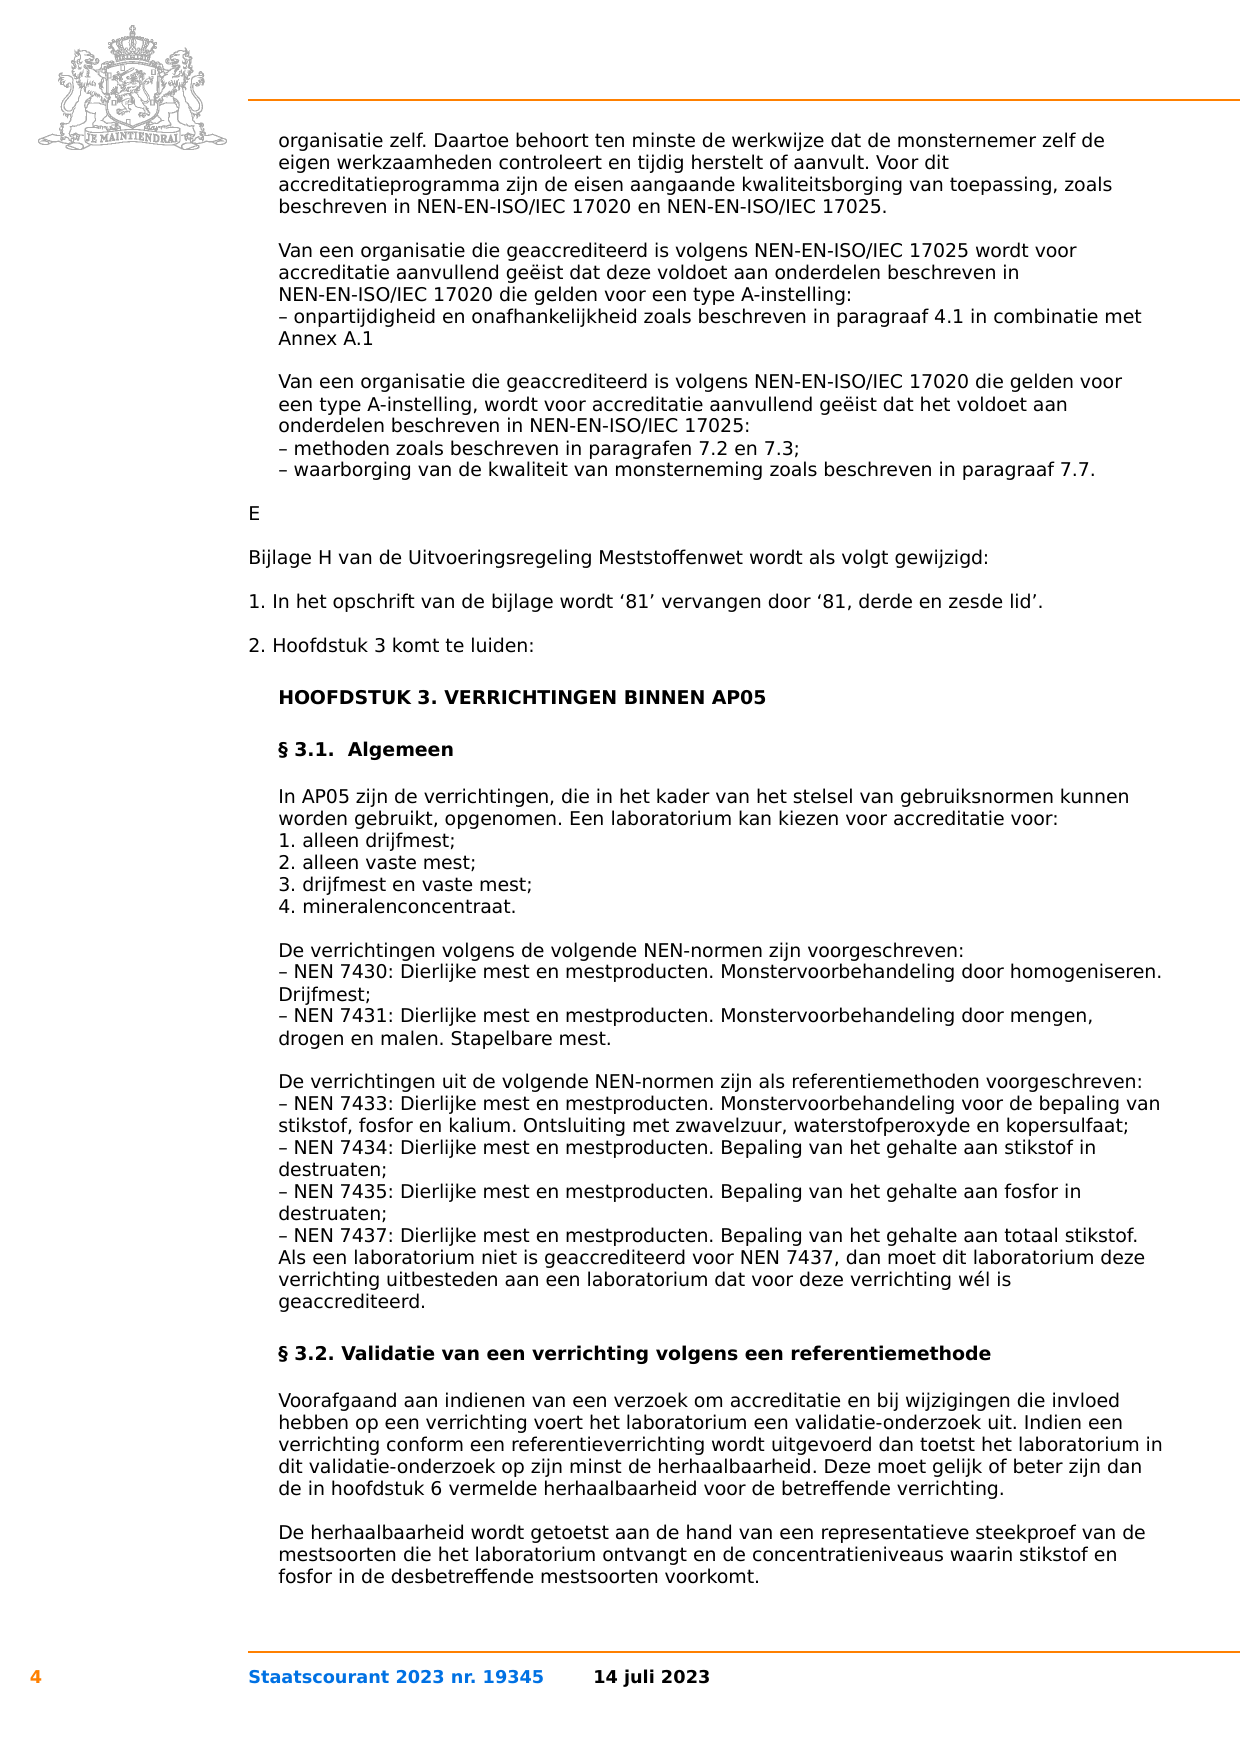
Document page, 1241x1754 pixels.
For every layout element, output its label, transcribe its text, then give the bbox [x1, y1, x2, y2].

subtitle § 3.2. Validatie van een verrichting volgens een referentiemethode [278, 1343, 1163, 1365]
text – onpartijdigheid en onafhankelijkheid zoals beschreven in paragraaf 4.1 in combinatie met Annex A.1 [278, 306, 1163, 349]
text 1. In het opschrift van de bijlage wordt ‘81’ vervangen door ‘81, derde en zesde lid’. [248, 591, 1163, 613]
text Van een organisatie die geaccrediteerd is volgens NEN-EN-ISO/IEC 17025 wordt voor accreditatie aanvullend geëist dat deze voldoet aan onderdelen beschreven in NEN-EN-ISO/IEC 17020 die gelden voor een type A-instelling: [278, 240, 1163, 306]
text – methoden zoals beschreven in paragrafen 7.2 en 7.3; [278, 437, 1163, 459]
text – NEN 7433: Dierlijke mest en mestproducten. Monstervoorbehandeling voor de bepaling van stikstof, fosfor en kalium. Ontsluiting met zwavelzuur, waterstofperoxyde en kopersulfaat; [278, 1093, 1163, 1137]
text – NEN 7430: Dierlijke mest en mestproducten. Monstervoorbehandeling door homogeniseren. Drijfmest; [278, 961, 1163, 1005]
text De verrichtingen volgens de volgende NEN-normen zijn voorgeschreven: [278, 939, 1163, 961]
text organisatie zelf. Daartoe behoort ten minste de werkwijze dat de monsternemer zelf de eigen werkzaamheden controleert en tijdig herstelt of aanvult. Voor dit accreditatieprogramma zijn de eisen aangaande kwaliteitsborging van toepassing, zoals beschreven in NEN-EN-ISO/IEC 17020 en NEN-EN-ISO/IEC 17025. [278, 130, 1163, 218]
text E [248, 503, 1163, 525]
text Van een organisatie die geaccrediteerd is volgens NEN-EN-ISO/IEC 17020 die gelden voor een type A-instelling, wordt voor accreditatie aanvullend geëist dat het voldoet aan onderdelen beschreven in NEN-EN-ISO/IEC 17025: [278, 371, 1163, 437]
text In AP05 zijn de verrichtingen, die in het kader van het stelsel van gebruiksnormen kunnen worden gebruikt, opgenomen. Een laboratorium kan kiezen voor accreditatie voor: [278, 786, 1163, 830]
text – NEN 7434: Dierlijke mest en mestproducten. Bepaling van het gehalte aan stikstof in destruaten; [278, 1137, 1163, 1181]
text – NEN 7431: Dierlijke mest en mestproducten. Monstervoorbehandeling door mengen, drogen en malen. Stapelbare mest. [278, 1005, 1163, 1049]
text 2. Hoofdstuk 3 komt te luiden: [248, 635, 1163, 657]
text Voorafgaand aan indienen van een verzoek om accreditatie en bij wijzigingen die invloed hebben op een verrichting voert het laboratorium een validatie-onderzoek uit. Indien een verrichting conform een referentieverrichting wordt uitgevoerd dan toetst het laboratorium in dit validatie-onderzoek op zijn minst de herhaalbaarheid. Deze moet gelijk of beter zijn dan de in hoofdstuk 6 vermelde herhaalbaarheid voor de betreffende verrichting. [278, 1390, 1163, 1500]
text – waarborging van de kwaliteit van monsterneming zoals beschreven in paragraaf 7.7. [278, 459, 1163, 481]
text De herhaalbaarheid wordt getoetst aan de hand van een representatieve steekproef van de mestsoorten die het laboratorium ontvangt en de concentratieniveaus waarin stikstof en fosfor in de desbetreffende mestsoorten voorkomt. [278, 1522, 1163, 1588]
text – NEN 7435: Dierlijke mest en mestproducten. Bepaling van het gehalte aan fosfor in destruaten; [278, 1181, 1163, 1225]
text 3. drijfmest en vaste mest; [278, 874, 1163, 896]
text 2. alleen vaste mest; [278, 852, 1163, 874]
text 1. alleen drijfmest; [278, 830, 1163, 852]
text 4. mineralenconcentraat. [278, 896, 1163, 918]
text Bijlage H van de Uitvoeringsregeling Meststoffenwet wordt als volgt gewijzigd: [248, 547, 1163, 569]
text – NEN 7437: Dierlijke mest en mestproducten. Bepaling van het gehalte aan totaal stikstof. Als een laboratorium niet is geaccrediteerd voor NEN 7437, dan moet dit laboratorium deze verrichting uitbesteden aan een laboratorium dat voor deze verrichting wél is geaccrediteerd. [278, 1225, 1163, 1313]
text De verrichtingen uit de volgende NEN-normen zijn als referentiemethoden voorgeschreven: [278, 1071, 1163, 1093]
picture [38, 25, 227, 150]
subtitle § 3.1. Algemeen [278, 739, 1163, 761]
subtitle HOOFDSTUK 3. VERRICHTINGEN BINNEN AP05 [278, 687, 1163, 709]
